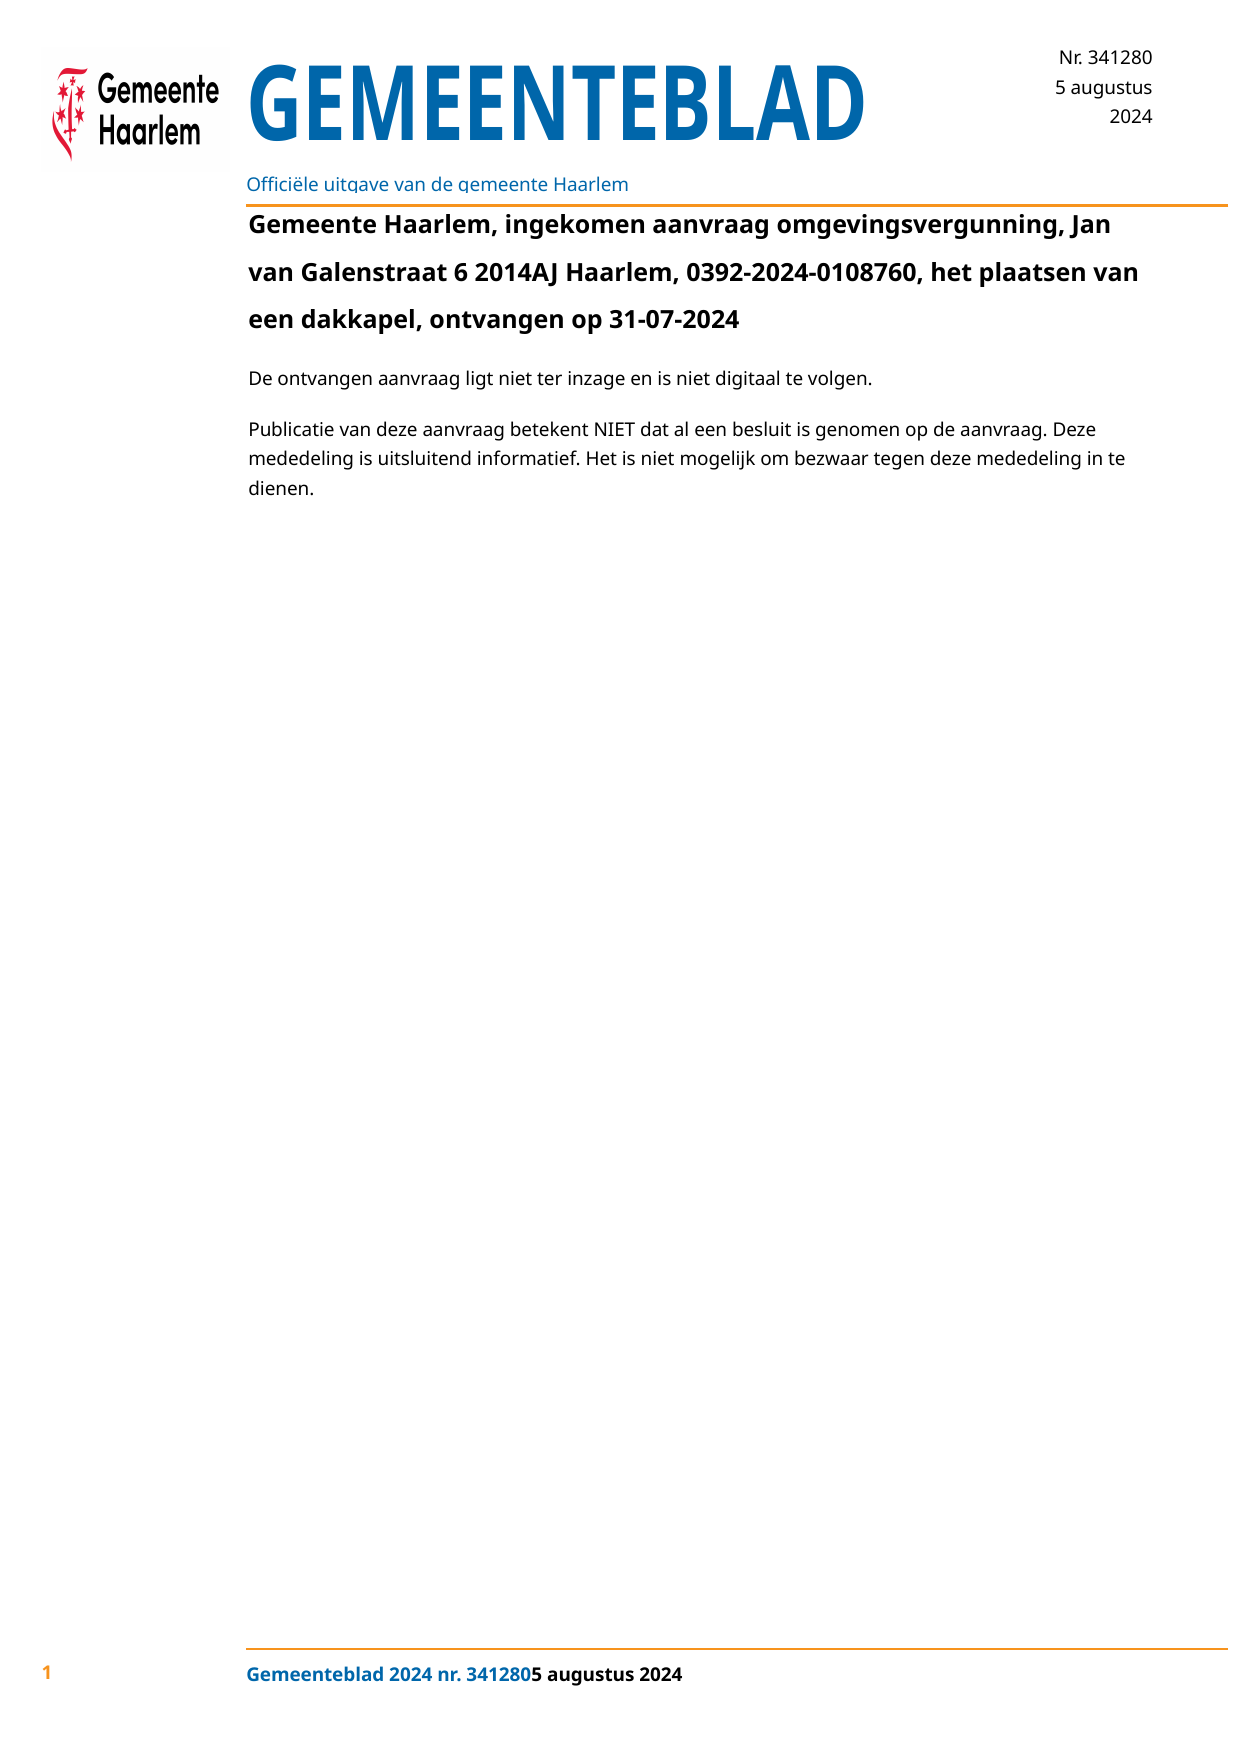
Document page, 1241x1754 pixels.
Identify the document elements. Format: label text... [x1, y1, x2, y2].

text Publicatie van deze aanvraag betekent NIET dat al een besluit is genomen op de aanvraag. Deze mededeling is uitsluitend informatief. Het is niet mogelijk om bezwaar tegen deze mededeling in te dienen. [248, 416, 1152, 501]
text Gemeente Haarlem, ingekomen aanvraag omgevingsvergunning, Jan van Galenstraat 6 2014AJ Haarlem, 0392-2024-0108760, het plaatsen van een dakkapel, ontvangen op 31-07-2024 [248, 207, 1152, 336]
picture [41, 47, 231, 172]
text De ontvangen aanvraag ligt niet ter inzage en is niet digitaal te volgen. [248, 366, 1152, 391]
